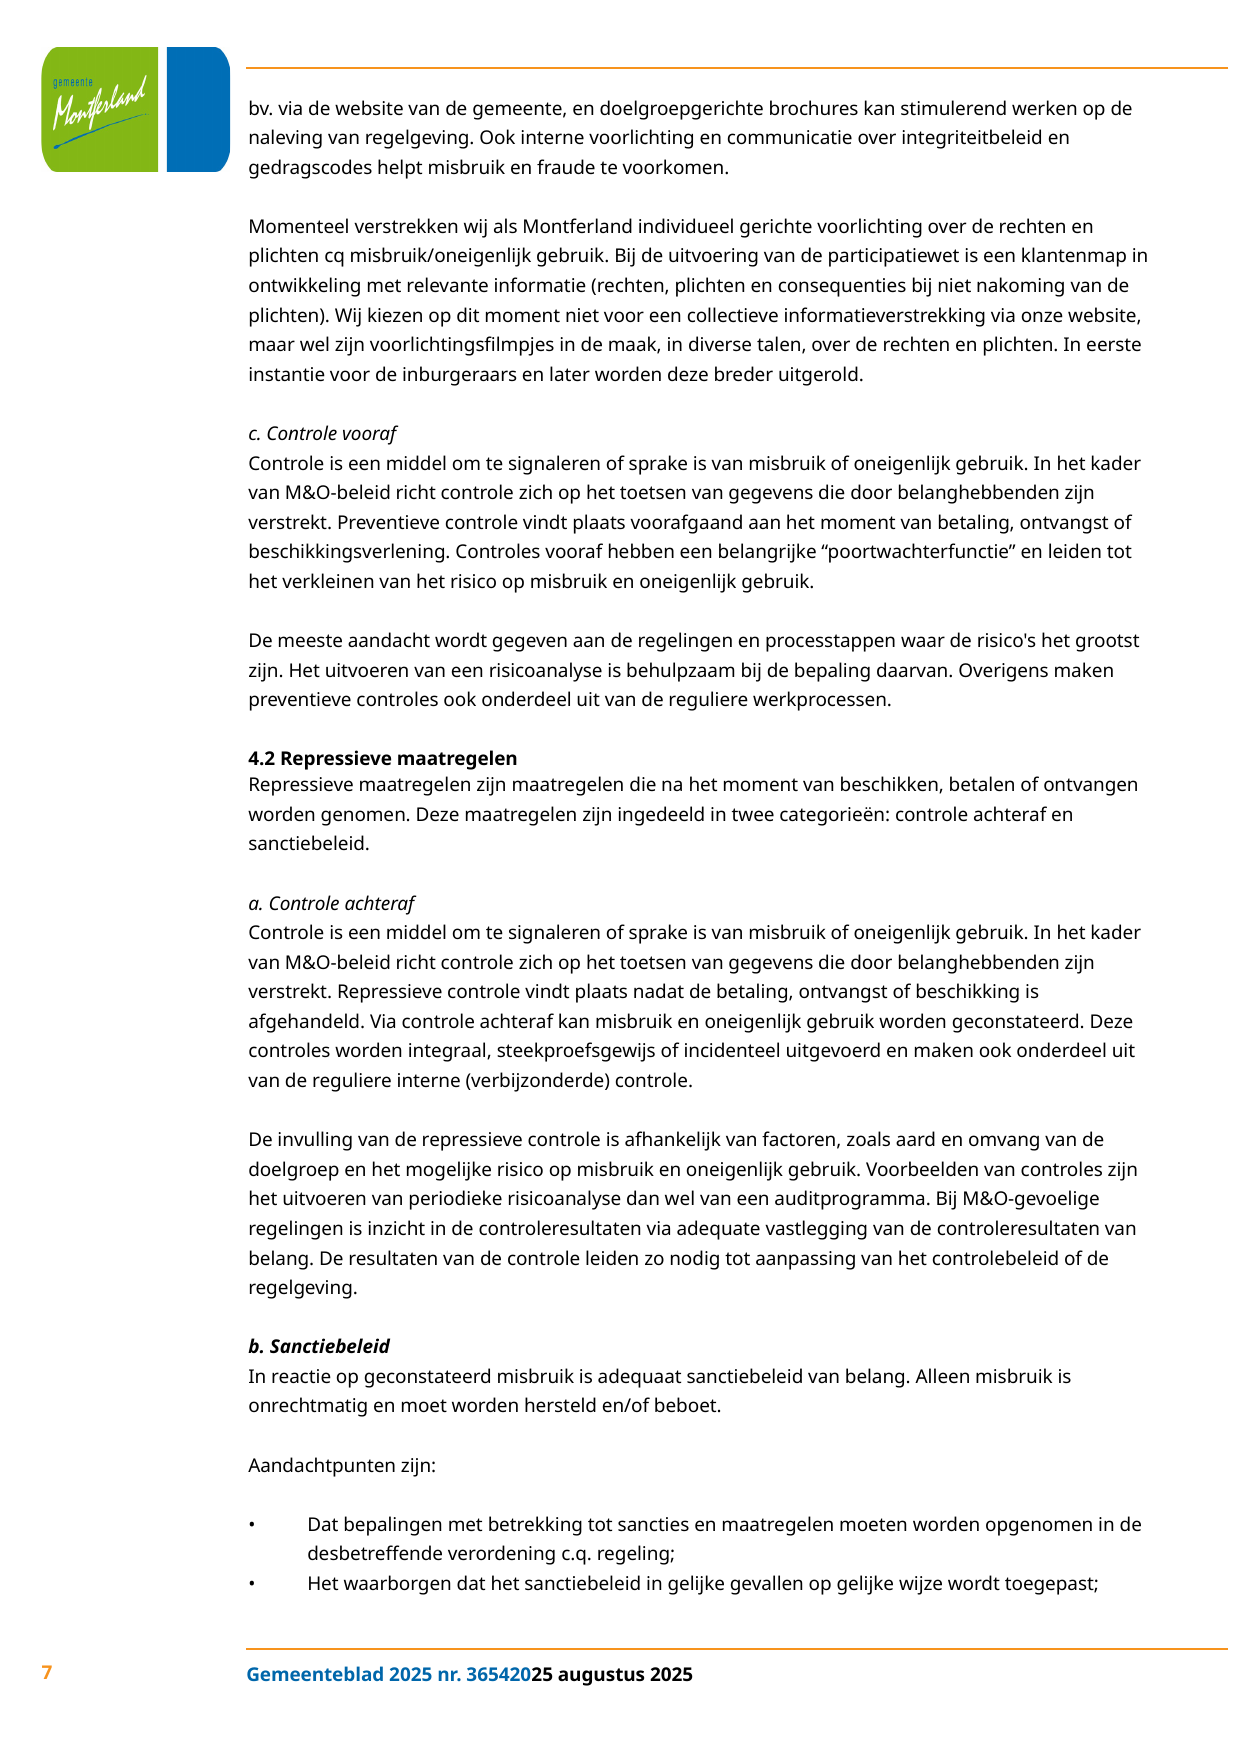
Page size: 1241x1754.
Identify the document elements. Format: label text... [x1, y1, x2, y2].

text De meeste aandacht wordt gegeven aan de regelingen en processtappen waar de risico's het grootst zijn. Het uitvoeren van een risicoanalyse is behulpzaam bij de bepaling daarvan. Overigens maken preventieve controles ook onderdeel uit van de reguliere werkprocessen. [248, 627, 1152, 712]
text a. Controle achteraf [248, 890, 1152, 915]
text Repressieve maatregelen zijn maatregelen die na het moment van beschikken, betalen of ontvangen worden genomen. Deze maatregelen zijn ingedeeld in twee categorieën: controle achteraf en sanctiebeleid. [248, 771, 1152, 856]
picture [41, 47, 231, 172]
text De invulling van de repressieve controle is afhankelijk van factoren, zoals aard en omvang van de doelgroep en het mogelijke risico op misbruik en oneigenlijk gebruik. Voorbeelden van controles zijn het uitvoeren van periodieke risicoanalyse dan wel van een auditprogramma. Bij M&O-gevoelige regelingen is inzicht in de controleresultaten via adequate vastlegging van de controleresultaten van belang. De resultaten van de controle leiden zo nodig tot aanpassing van het controlebeleid of de regelgeving. [248, 1126, 1152, 1300]
text Momenteel verstrekken wij als Montferland individueel gerichte voorlichting over de rechten en plichten cq misbruik/oneigenlijk gebruik. Bij de uitvoering van de participatiewet is een klantenmap in ontwikkeling met relevante informatie (rechten, plichten en consequenties bij niet nakoming van de plichten). Wij kiezen op dit moment niet voor een collectieve informatieverstrekking via onze website, maar wel zijn voorlichtingsfilmpjes in de maak, in diverse talen, over de rechten en plichten. In eerste instantie voor de inburgeraars en later worden deze breder uitgerold. [248, 213, 1152, 387]
text 4.2 Repressieve maatregelen [248, 746, 1152, 771]
text Aandachtpunten zijn: [248, 1452, 1152, 1477]
text In reactie op geconstateerd misbruik is adequaat sanctiebeleid van belang. Alleen misbruik is onrechtmatig en moet worden hersteld en/of beboet. [248, 1363, 1152, 1418]
text b. Sanctiebeleid [248, 1333, 1152, 1359]
text Controle is een middel om te signaleren of sprake is van misbruik of oneigenlijk gebruik. In het kader van M&O-beleid richt controle zich op het toetsen van gegevens die door belanghebbenden zijn verstrekt. Repressieve controle vindt plaats nadat de betaling, ontvangst of beschikking is afgehandeld. Via controle achteraf kan misbruik en oneigenlijk gebruik worden geconstateerd. Deze controles worden integraal, steekproefsgewijs of incidenteel uitgevoerd en maken ook onderdeel uit van de reguliere interne (verbijzonderde) controle. [248, 919, 1152, 1093]
list Het waarborgen dat het sanctiebeleid in gelijke gevallen op gelijke wijze wordt toegepast; [248, 1570, 1152, 1596]
text c. Controle vooraf [248, 420, 1152, 446]
text bv. via de website van de gemeente, en doelgroepgerichte brochures kan stimulerend werken op de naleving van regelgeving. Ook interne voorlichting en communicatie over integriteitbeleid en gedragscodes helpt misbruik en fraude te voorkomen. [248, 95, 1152, 180]
text Controle is een middel om te signaleren of sprake is van misbruik of oneigenlijk gebruik. In het kader van M&O-beleid richt controle zich op het toetsen van gegevens die door belanghebbenden zijn verstrekt. Preventieve controle vindt plaats voorafgaand aan het moment van betaling, ontvangst of beschikkingsverlening. Controles vooraf hebben een belangrijke “poortwachterfunctie” en leiden tot het verkleinen van het risico op misbruik en oneigenlijk gebruik. [248, 450, 1152, 594]
list Dat bepalingen met betrekking tot sancties en maatregelen moeten worden opgenomen in de desbetreffende verordening c.q. regeling; [248, 1511, 1152, 1566]
